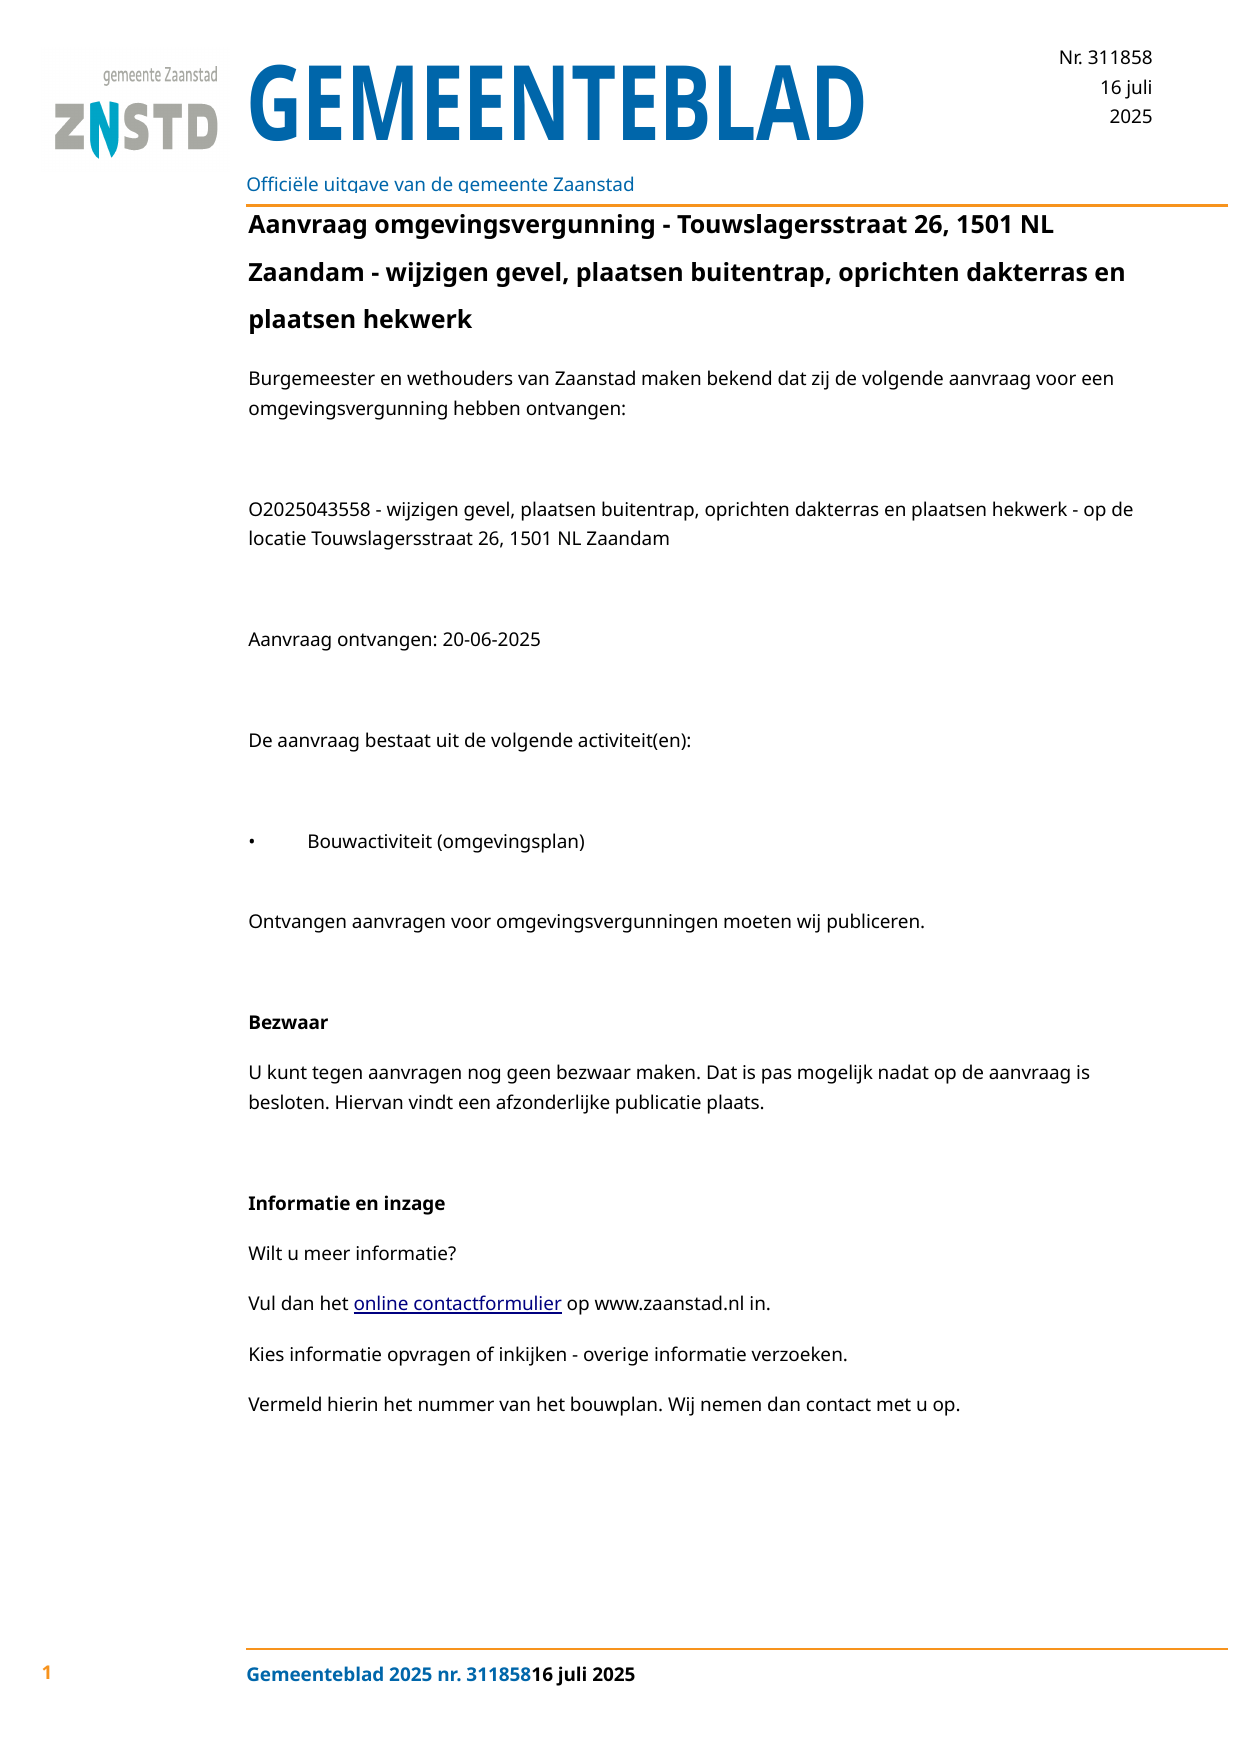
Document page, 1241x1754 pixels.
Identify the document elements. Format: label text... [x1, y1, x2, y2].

text Kies informatie opvragen of inkijken - overige informatie verzoeken. [248, 1341, 1152, 1367]
text Vermeld hierin het nummer van het bouwplan. Wij nemen dan contact met u op. [248, 1391, 1152, 1417]
text Burgemeester en wethouders van Zaanstad maken bekend dat zij de volgende aanvraag voor een omgevingsvergunning hebben ontvangen: [248, 366, 1152, 421]
text Ontvangen aanvragen voor omgevingsvergunningen moeten wij publiceren. [248, 908, 1152, 934]
text U kunt tegen aanvragen nog geen bezwaar maken. Dat is pas mogelijk nadat op de aanvraag is besloten. Hiervan vindt een afzonderlijke publicatie plaats. [248, 1059, 1152, 1114]
text Wilt u meer informatie? [248, 1240, 1152, 1266]
text Aanvraag omgevingsvergunning - Touwslagersstraat 26, 1501 NL Zaandam - wijzigen gevel, plaatsen buitentrap, oprichten dakterras en plaatsen hekwerk [248, 207, 1152, 336]
text Aanvraag ontvangen: 20-06-2025 [248, 626, 1152, 652]
list Bouwactiviteit (omgevingsplan) [248, 828, 1152, 854]
text De aanvraag bestaat uit de volgende activiteit(en): [248, 727, 1152, 753]
text O2025043558 - wijzigen gevel, plaatsen buitentrap, oprichten dakterras en plaatsen hekwerk - op de locatie Touwslagersstraat 26, 1501 NL Zaandam [248, 496, 1152, 551]
text Vul dan het online contactformulier op www.zaanstad.nl in. [248, 1291, 1152, 1316]
picture [41, 47, 231, 172]
text Bezwaar [248, 1009, 1152, 1034]
text Informatie en inzage [248, 1190, 1152, 1215]
